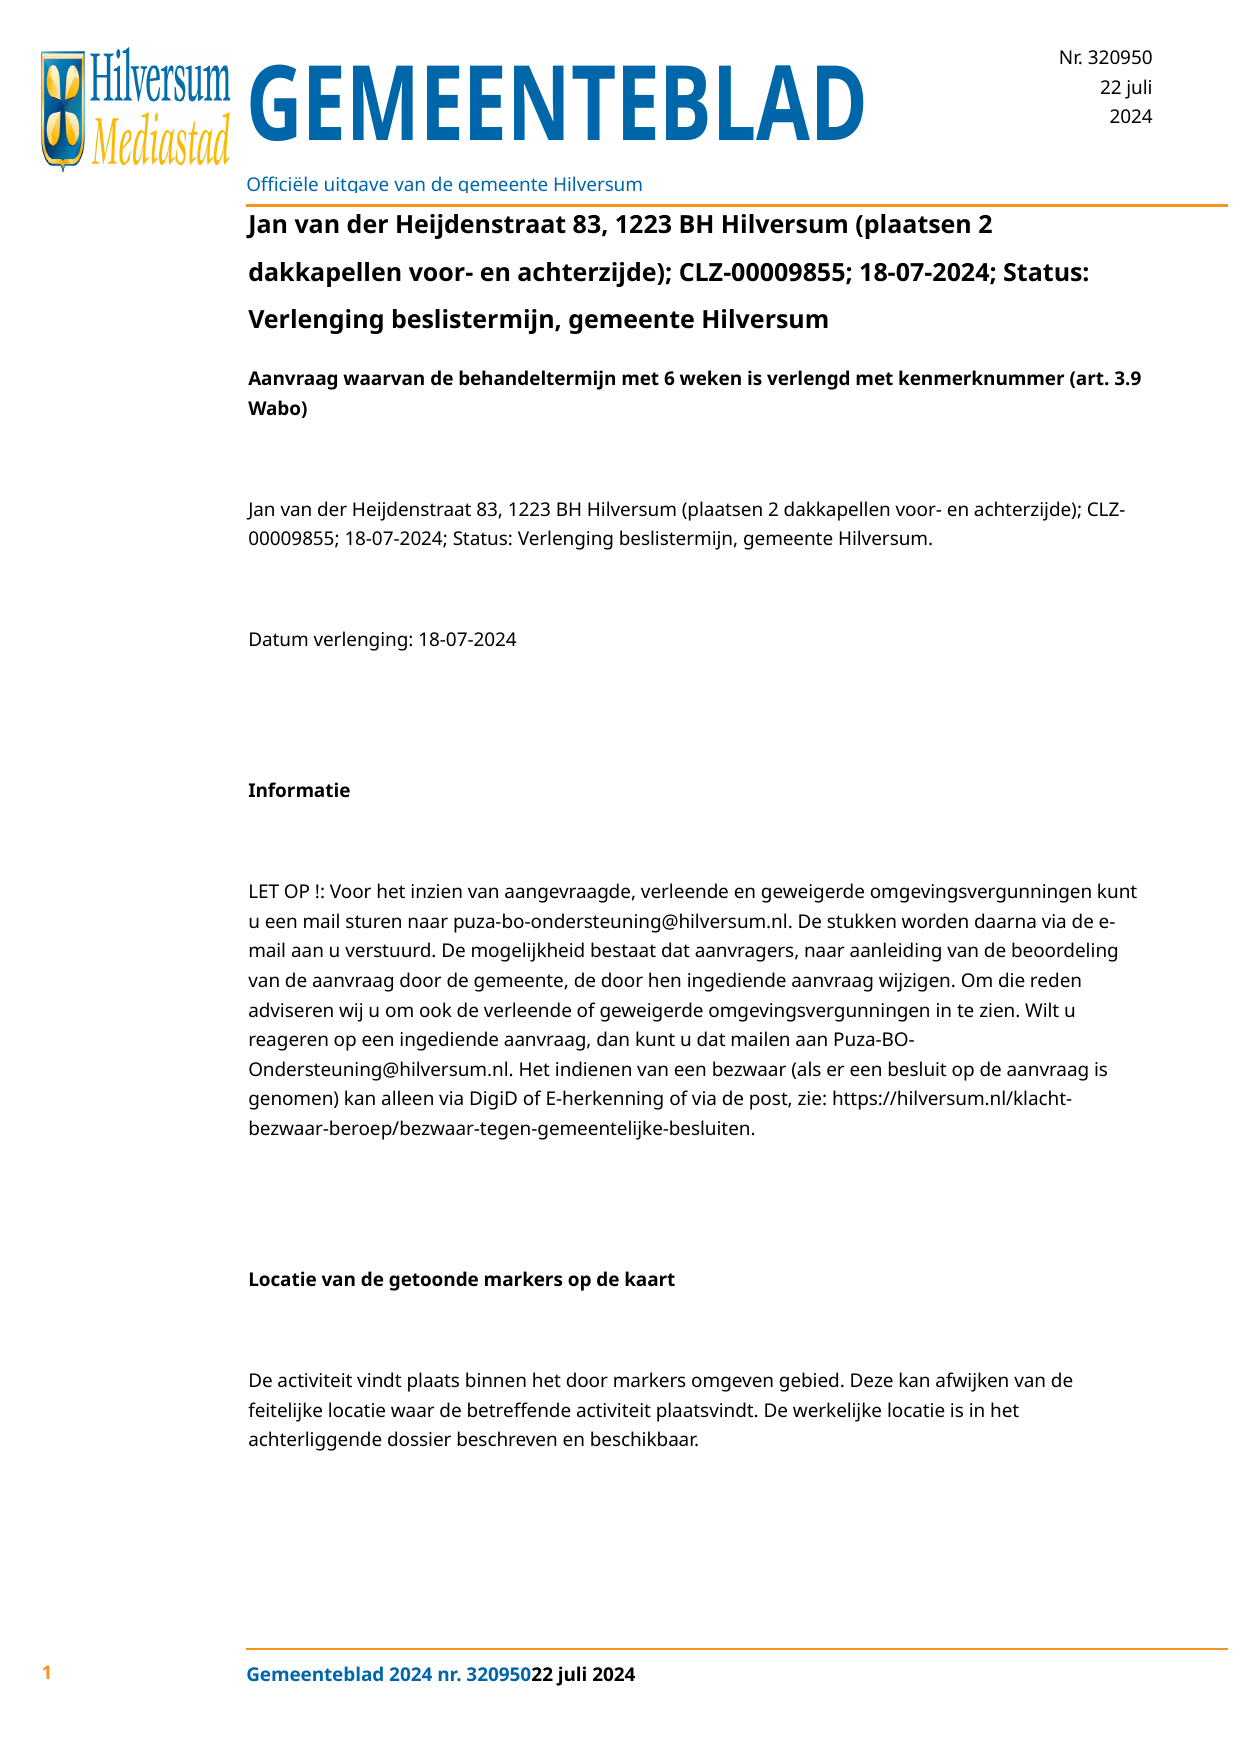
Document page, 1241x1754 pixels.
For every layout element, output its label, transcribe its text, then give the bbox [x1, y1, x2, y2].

text LET OP !: Voor het inzien van aangevraagde, verleende en geweigerde omgevingsvergunningen kunt u een mail sturen naar puza-bo-ondersteuning@hilversum.nl. De stukken worden daarna via de e-mail aan u verstuurd. De mogelijkheid bestaat dat aanvragers, naar aanleiding van de beoordeling van de aanvraag door de gemeente, de door hen ingediende aanvraag wijzigen. Om die reden adviseren wij u om ook de verleende of geweigerde omgevingsvergunningen in te zien. Wilt u reageren op een ingediende aanvraag, dan kunt u dat mailen aan Puza-BO-Ondersteuning@hilversum.nl. Het indienen van een bezwaar (als er een besluit op de aanvraag is genomen) kan alleen via DigiD of E-herkenning of via de post, zie: https://hilversum.nl/klacht-bezwaar-beroep/bezwaar-tegen-gemeentelijke-besluiten. [248, 878, 1152, 1141]
text Jan van der Heijdenstraat 83, 1223 BH Hilversum (plaatsen 2 dakkapellen voor- en achterzijde); CLZ-00009855; 18-07-2024; Status: Verlenging beslistermijn, gemeente Hilversum. [248, 496, 1152, 551]
text Jan van der Heijdenstraat 83, 1223 BH Hilversum (plaatsen 2 dakkapellen voor- en achterzijde); CLZ-00009855; 18-07-2024; Status: Verlenging beslistermijn, gemeente Hilversum [248, 207, 1152, 336]
picture [41, 47, 231, 172]
text Informatie [248, 778, 1152, 803]
text Locatie van de getoonde markers op de kaart [248, 1266, 1152, 1292]
text Datum verlenging: 18-07-2024 [248, 626, 1152, 652]
text De activiteit vindt plaats binnen het door markers omgeven gebied. Deze kan afwijken van de feitelijke locatie waar de betreffende activiteit plaatsvindt. De werkelijke locatie is in het achterliggende dossier beschreven en beschikbaar. [248, 1367, 1152, 1452]
text Aanvraag waarvan de behandeltermijn met 6 weken is verlengd met kenmerknummer (art. 3.9 Wabo) [248, 366, 1152, 421]
